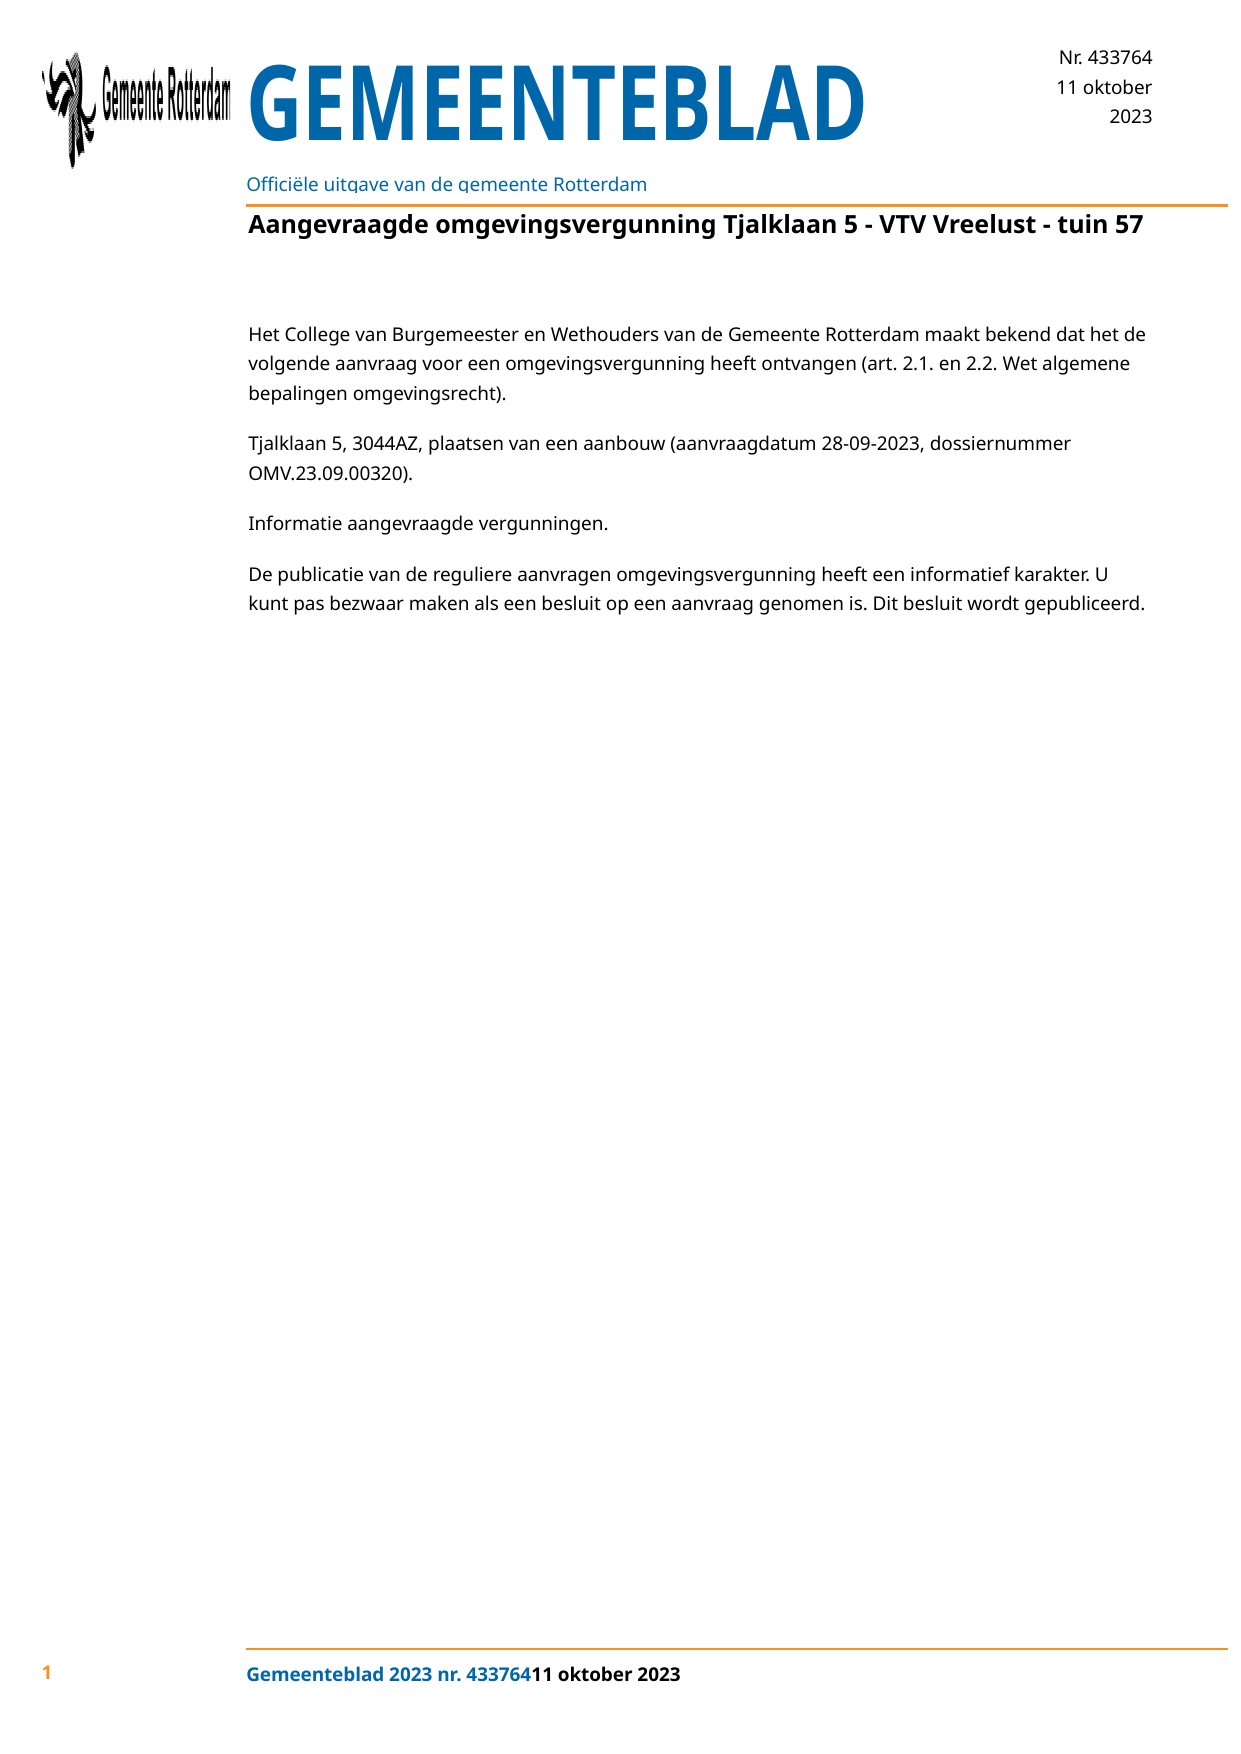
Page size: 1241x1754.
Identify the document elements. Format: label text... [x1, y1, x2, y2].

text De publicatie van de reguliere aanvragen omgevingsvergunning heeft een informatief karakter. U kunt pas bezwaar maken als een besluit op een aanvraag genomen is. Dit besluit wordt gepubliceerd. [248, 561, 1152, 616]
text Het College van Burgemeester en Wethouders van de Gemeente Rotterdam maakt bekend dat het de volgende aanvraag voor een omgevingsvergunning heeft ontvangen (art. 2.1. en 2.2. Wet algemene bepalingen omgevingsrecht). [248, 321, 1152, 406]
text Aangevraagde omgevingsvergunning Tjalklaan 5 - VTV Vreelust - tuin 57 [248, 207, 1152, 241]
text Tjalklaan 5, 3044AZ, plaatsen van een aanbouw (aanvraagdatum 28-09-2023, dossiernummer OMV.23.09.00320). [248, 430, 1152, 486]
picture [41, 47, 231, 172]
text Informatie aangevraagde vergunningen. [248, 510, 1152, 536]
